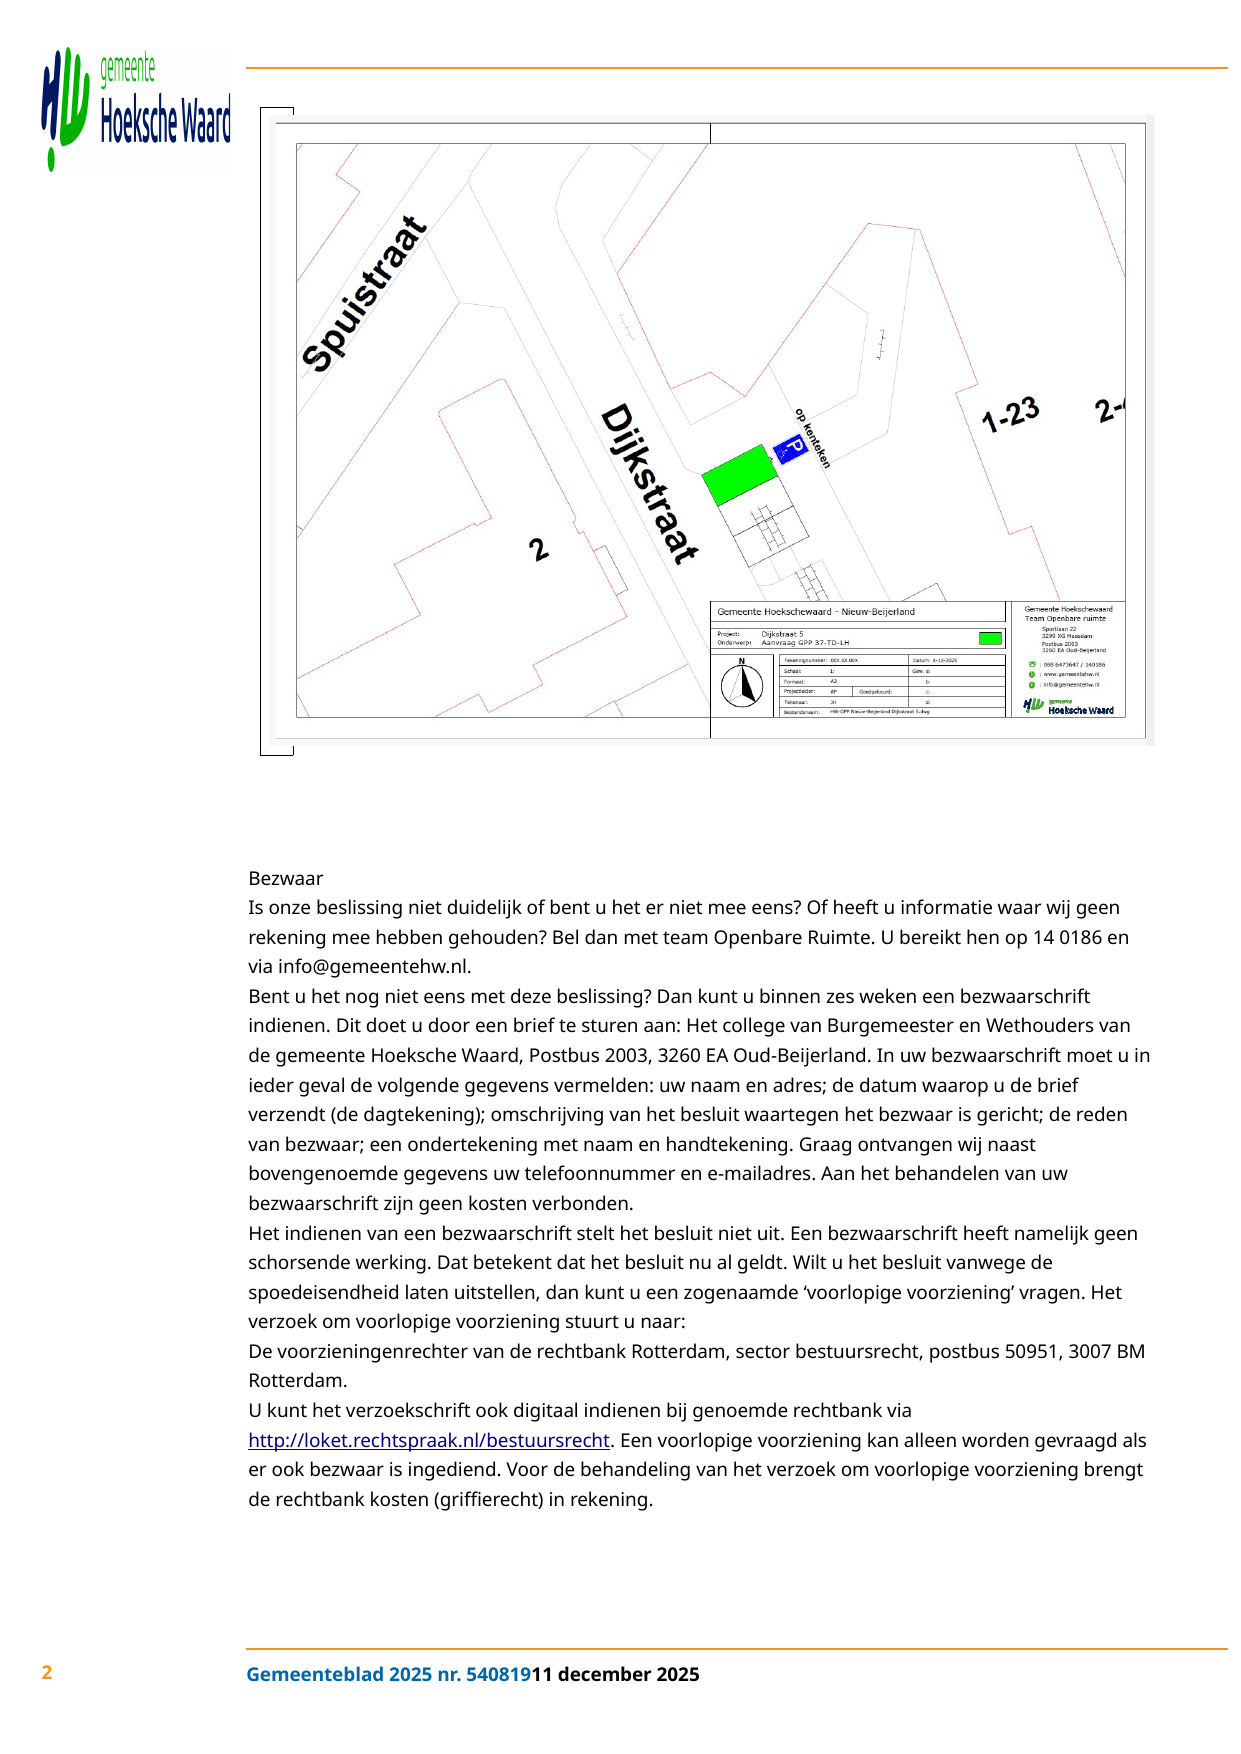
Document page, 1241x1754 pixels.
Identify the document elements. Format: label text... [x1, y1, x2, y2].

text Is onze beslissing niet duidelijk of bent u het er niet mee eens? Of heeft u informatie waar wij geen rekening mee hebben gehouden? Bel dan met team Openbare Ruimte. U bereikt hen op 14 0186 en via info@gemeentehw.nl. [248, 894, 1152, 979]
text Bezwaar [248, 865, 1152, 891]
text Bent u het nog niet eens met deze beslissing? Dan kunt u binnen zes weken een bezwaarschrift indienen. Dit doet u door een brief te sturen aan: Het college van Burgemeester en Wethouders van de gemeente Hoeksche Waard, Postbus 2003, 3260 EA Oud-Beijerland. In uw bezwaarschrift moet u in ieder geval de volgende gegevens vermelden: uw naam en adres; de datum waarop u de brief verzendt (de dagtekening); omschrijving van het besluit waartegen het bezwaar is gericht; de reden van bezwaar; een ondertekening met naam en handtekening. Graag ontvangen wij naast bovengenoemde gegevens uw telefoonnummer en e-mailadres. Aan het behandelen van uw bezwaarschrift zijn geen kosten verbonden. [248, 983, 1152, 1216]
text U kunt het verzoekschrift ook digitaal indienen bij genoemde rechtbank via http://loket.rechtspraak.nl/bestuursrecht. Een voorlopige voorziening kan alleen worden gevraagd als er ook bezwaar is ingediend. Voor de behandeling van het verzoek om voorlopige voorziening brengt de rechtbank kosten (griffierecht) in rekening. [248, 1397, 1152, 1512]
picture [41, 47, 231, 172]
picture [268, 115, 1155, 746]
text Het indienen van een bezwaarschrift stelt het besluit niet uit. Een bezwaarschrift heeft namelijk geen schorsende werking. Dat betekent dat het besluit nu al geldt. Wilt u het besluit vanwege de spoedeisendheid laten uitstellen, dan kunt u een zogenaamde ‘voorlopige voorziening’ vragen. Het verzoek om voorlopige voorziening stuurt u naar: [248, 1220, 1152, 1334]
text De voorzieningenrechter van de rechtbank Rotterdam, sector bestuursrecht, postbus 50951, 3007 BM Rotterdam. [248, 1338, 1152, 1393]
